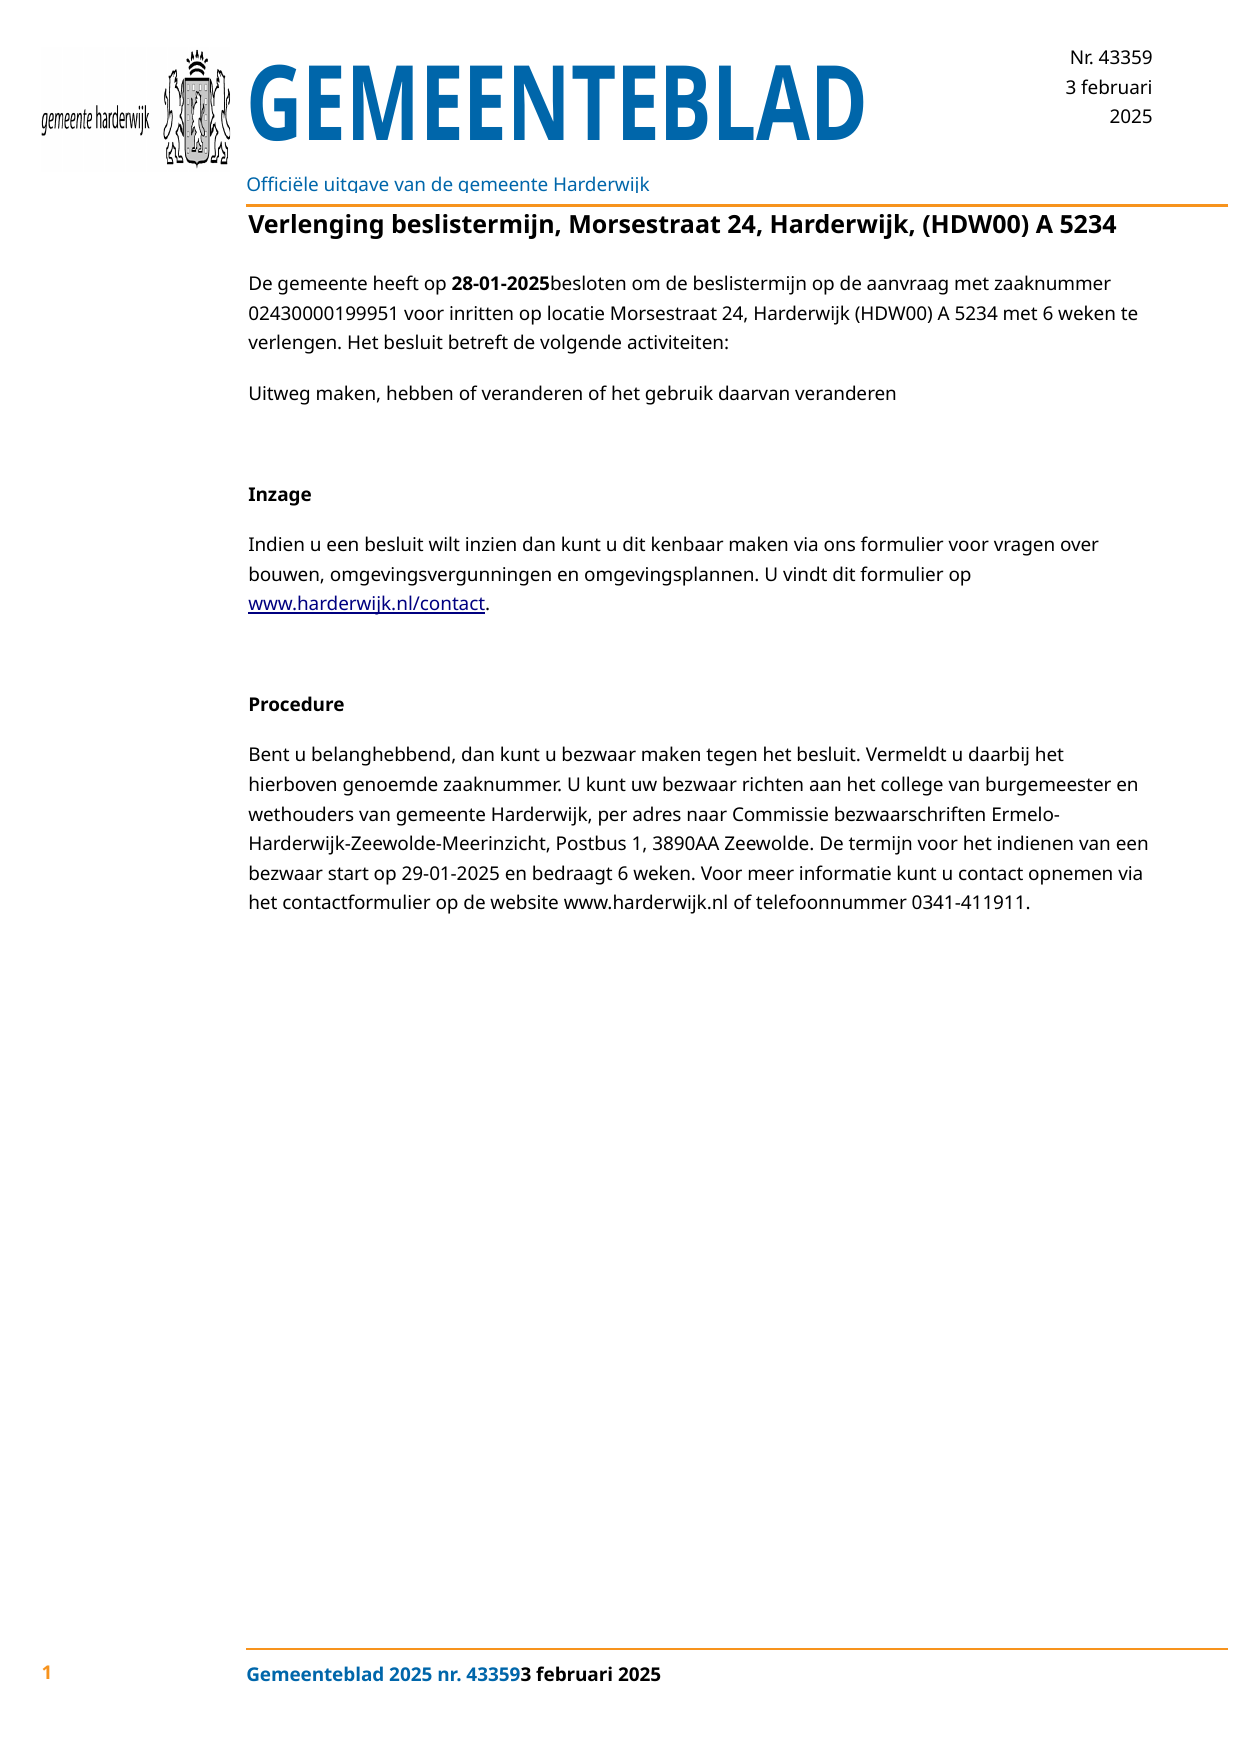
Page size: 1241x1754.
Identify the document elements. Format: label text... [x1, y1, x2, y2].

picture [41, 47, 231, 172]
text De gemeente heeft op 28-01-2025besloten om de beslistermijn op de aanvraag met zaaknummer 02430000199951 voor inritten op locatie Morsestraat 24, Harderwijk (HDW00) A 5234 met 6 weken te verlengen. Het besluit betreft de volgende activiteiten: [248, 270, 1152, 355]
text Verlenging beslistermijn, Morsestraat 24, Harderwijk, (HDW00) A 5234 [248, 207, 1152, 241]
text Bent u belanghebbend, dan kunt u bezwaar maken tegen het besluit. Vermeldt u daarbij het hierboven genoemde zaaknummer. U kunt uw bezwaar richten aan het college van burgemeester en wethouders van gemeente Harderwijk, per adres naar Commissie bezwaarschriften Ermelo-Harderwijk-Zeewolde-Meerinzicht, Postbus 1, 3890AA Zeewolde. De termijn voor het indienen van een bezwaar start op 29-01-2025 en bedraagt 6 weken. Voor meer informatie kunt u contact opnemen via het contactformulier op de website www.harderwijk.nl of telefoonnummer 0341-411911. [248, 742, 1152, 915]
text Indien u een besluit wilt inzien dan kunt u dit kenbaar maken via ons formulier voor vragen over bouwen, omgevingsvergunningen en omgevingsplannen. U vindt dit formulier op www.harderwijk.nl/contact. [248, 531, 1152, 616]
text Inzage [248, 481, 1152, 506]
text Uitweg maken, hebben of veranderen of het gebruik daarvan veranderen [248, 380, 1152, 406]
text Procedure [248, 691, 1152, 717]
